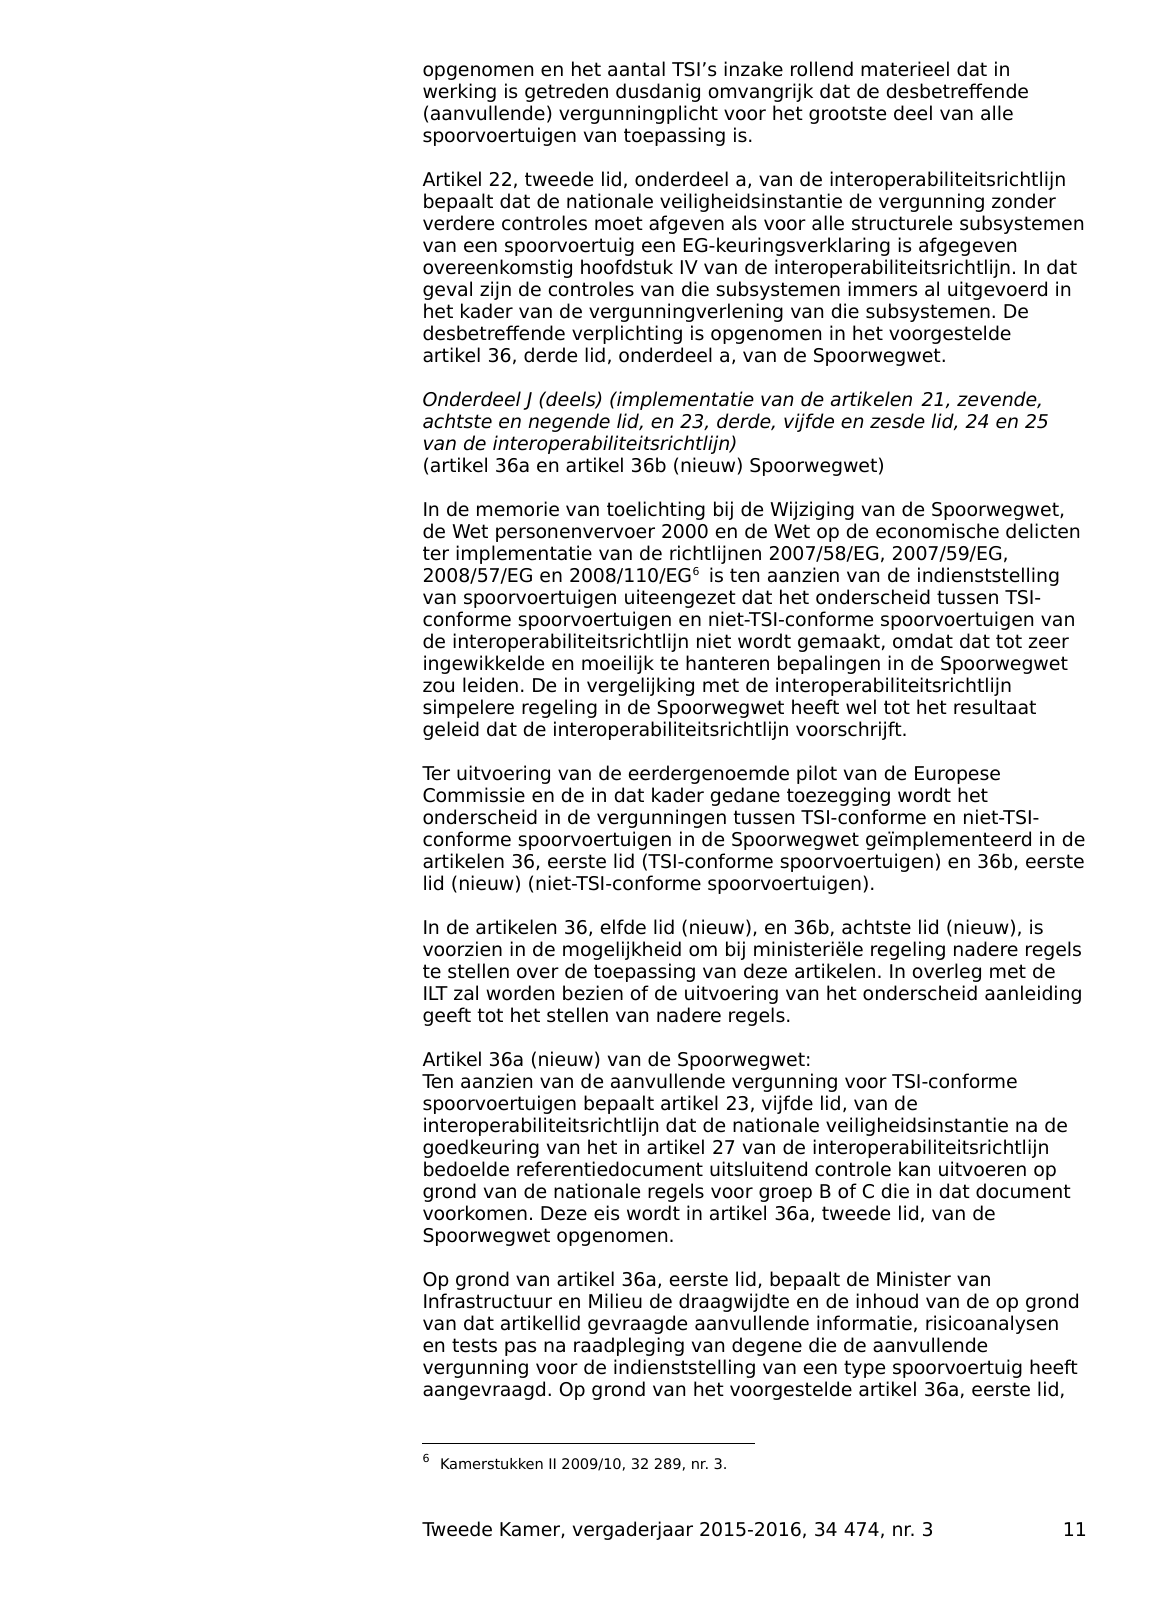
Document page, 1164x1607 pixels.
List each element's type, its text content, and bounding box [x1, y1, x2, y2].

text opgenomen en het aantal TSI’s inzake rollend materieel dat in werking is getreden dusdanig omvangrijk dat de desbetreffende (aanvullende) vergunningplicht voor het grootste deel van alle spoorvoertuigen van toepassing is. [422, 59, 1087, 147]
text Kamerstukken II 2009/10, 32 289, nr. 3. [422, 1452, 1087, 1474]
text Artikel 36a (nieuw) van de Spoorwegwet: [422, 1049, 1087, 1071]
text (artikel 36a en artikel 36b (nieuw) Spoorwegwet) [422, 455, 1087, 477]
text Ten aanzien van de aanvullende vergunning voor TSI-conforme spoorvoertuigen bepaalt artikel 23, vijfde lid, van de interoperabiliteitsrichtlijn dat de nationale veiligheidsinstantie na de goedkeuring van het in artikel 27 van de interoperabiliteitsrichtlijn bedoelde referentiedocument uitsluitend controle kan uitvoeren op grond van de nationale regels voor groep B of C die in dat document voorkomen. Deze eis wordt in artikel 36a, tweede lid, van de Spoorwegwet opgenomen. [422, 1071, 1087, 1247]
subtitle Onderdeel J (deels) (implementatie van de artikelen 21, zevende, achtste en negende lid, en 23, derde, vijfde en zesde lid, 24 en 25 van de interoperabiliteitsrichtlijn) [422, 389, 1087, 455]
text In de artikelen 36, elfde lid (nieuw), en 36b, achtste lid (nieuw), is voorzien in de mogelijkheid om bij ministeriële regeling nadere regels te stellen over de toepassing van deze artikelen. In overleg met de ILT zal worden bezien of de uitvoering van het onderscheid aanleiding geeft tot het stellen van nadere regels. [422, 917, 1087, 1027]
text Artikel 22, tweede lid, onderdeel a, van de interoperabiliteitsrichtlijn bepaalt dat de nationale veiligheidsinstantie de vergunning zonder verdere controles moet afgeven als voor alle structurele subsystemen van een spoorvoertuig een EG-keuringsverklaring is afgegeven overeenkomstig hoofdstuk IV van de interoperabiliteitsrichtlijn. In dat geval zijn de controles van die subsystemen immers al uitgevoerd in het kader van de vergunningverlening van die subsystemen. De desbetreffende verplichting is opgenomen in het voorgestelde artikel 36, derde lid, onderdeel a, van de Spoorwegwet. [422, 169, 1087, 367]
text In de memorie van toelichting bij de Wijziging van de Spoorwegwet, de Wet personenvervoer 2000 en de Wet op de economische delicten ter implementatie van de richtlijnen 2007/58/EG, 2007/59/EG, 2008/57/EG en 2008/110/EG is ten aanzien van de indienststelling van spoorvoertuigen uiteengezet dat het onderscheid tussen TSI-conforme spoorvoertuigen en niet-TSI-conforme spoorvoertuigen van de interoperabiliteitsrichtlijn niet wordt gemaakt, omdat dat tot zeer ingewikkelde en moeilijk te hanteren bepalingen in de Spoorwegwet zou leiden. De in vergelijking met de interoperabiliteitsrichtlijn simpelere regeling in de Spoorwegwet heeft wel tot het resultaat geleid dat de interoperabiliteitsrichtlijn voorschrijft. [422, 499, 1087, 741]
text Ter uitvoering van de eerdergenoemde pilot van de Europese Commissie en de in dat kader gedane toezegging wordt het onderscheid in de vergunningen tussen TSI-conforme en niet-TSI-conforme spoorvoertuigen in de Spoorwegwet geïmplementeerd in de artikelen 36, eerste lid (TSI-conforme spoorvoertuigen) en 36b, eerste lid (nieuw) (niet-TSI-conforme spoorvoertuigen). [422, 763, 1087, 895]
text Op grond van artikel 36a, eerste lid, bepaalt de Minister van Infrastructuur en Milieu de draagwijdte en de inhoud van de op grond van dat artikellid gevraagde aanvullende informatie, risicoanalysen en tests pas na raadpleging van degene die de aanvullende vergunning voor de indienststelling van een type spoorvoertuig heeft aangevraagd. Op grond van het voorgestelde artikel 36a, eerste lid, [422, 1269, 1087, 1401]
